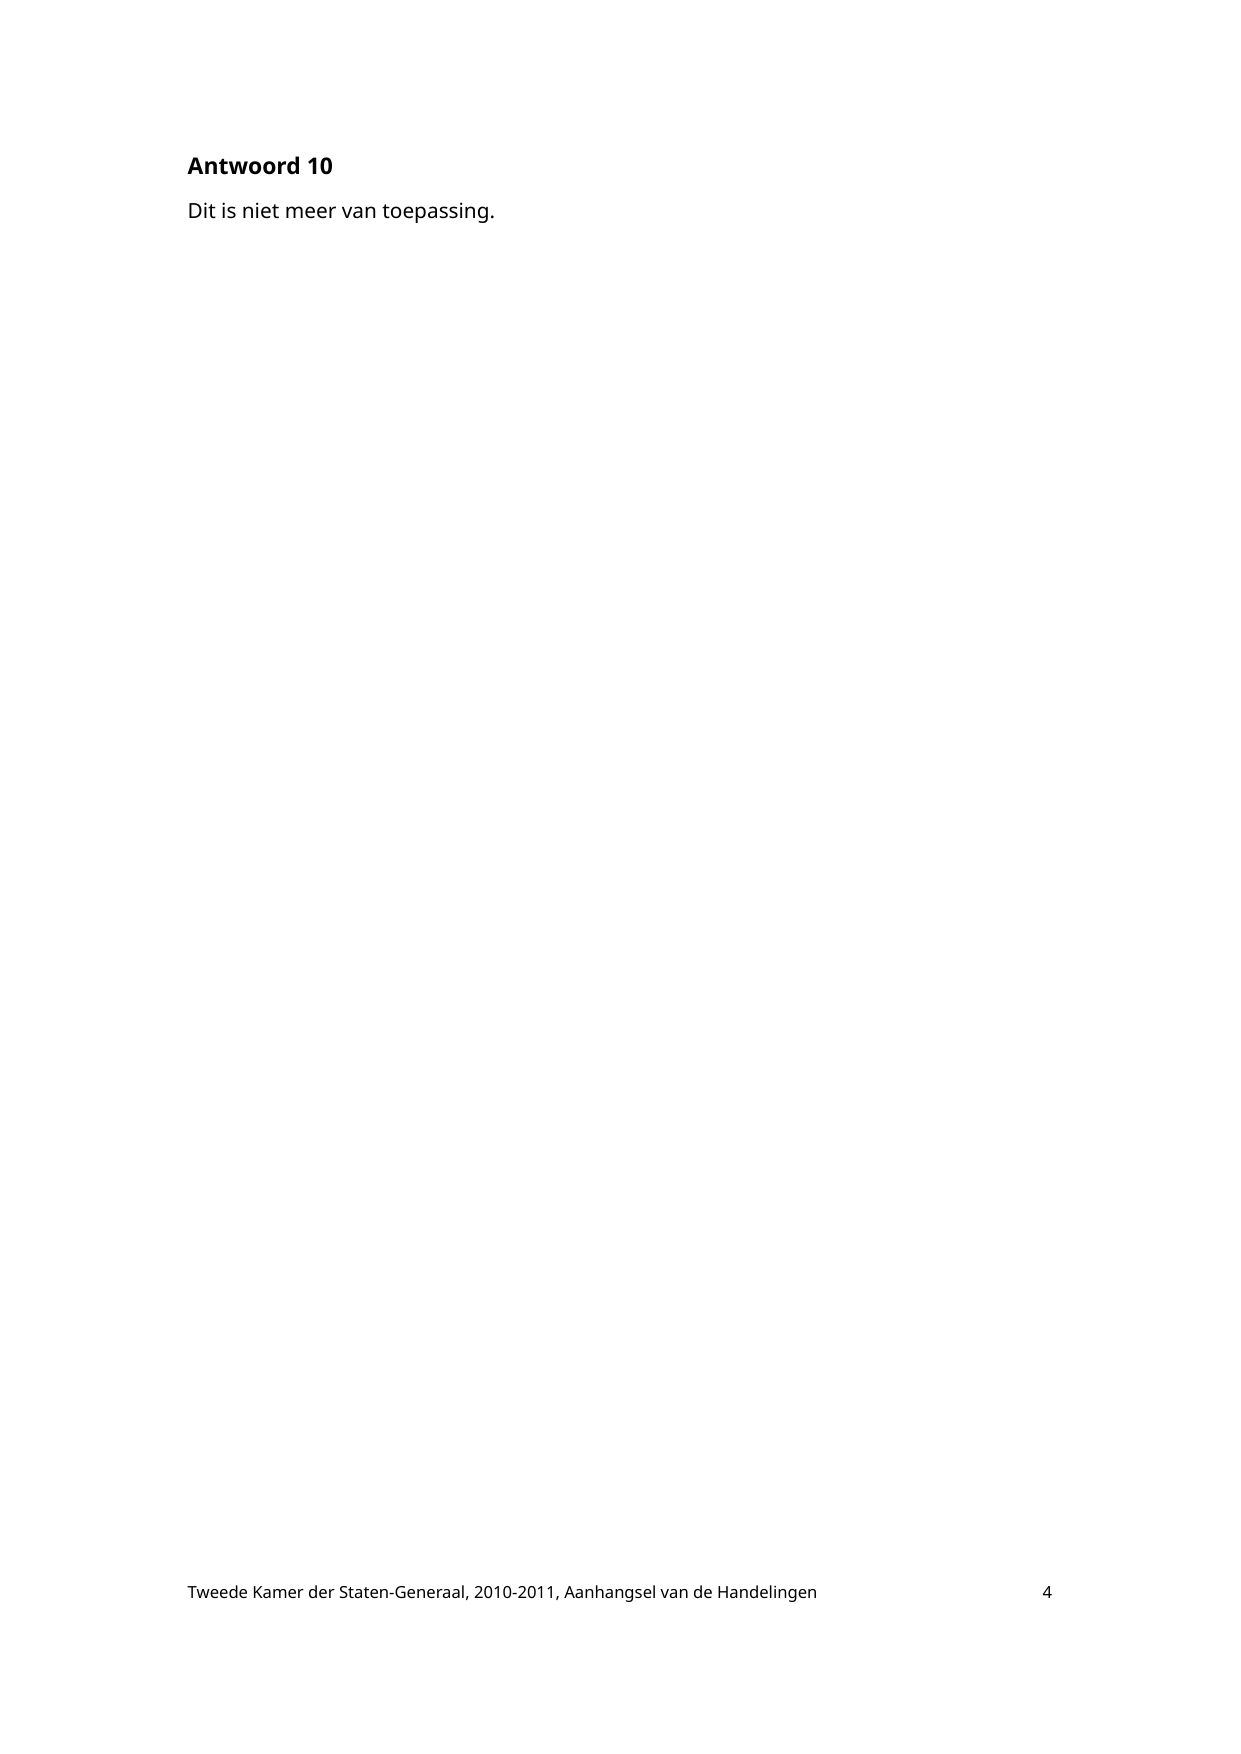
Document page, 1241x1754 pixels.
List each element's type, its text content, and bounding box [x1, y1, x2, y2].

subtitle Antwoord 10 [187, 150, 1053, 181]
text Dit is niet meer van toepassing. [187, 196, 1053, 225]
